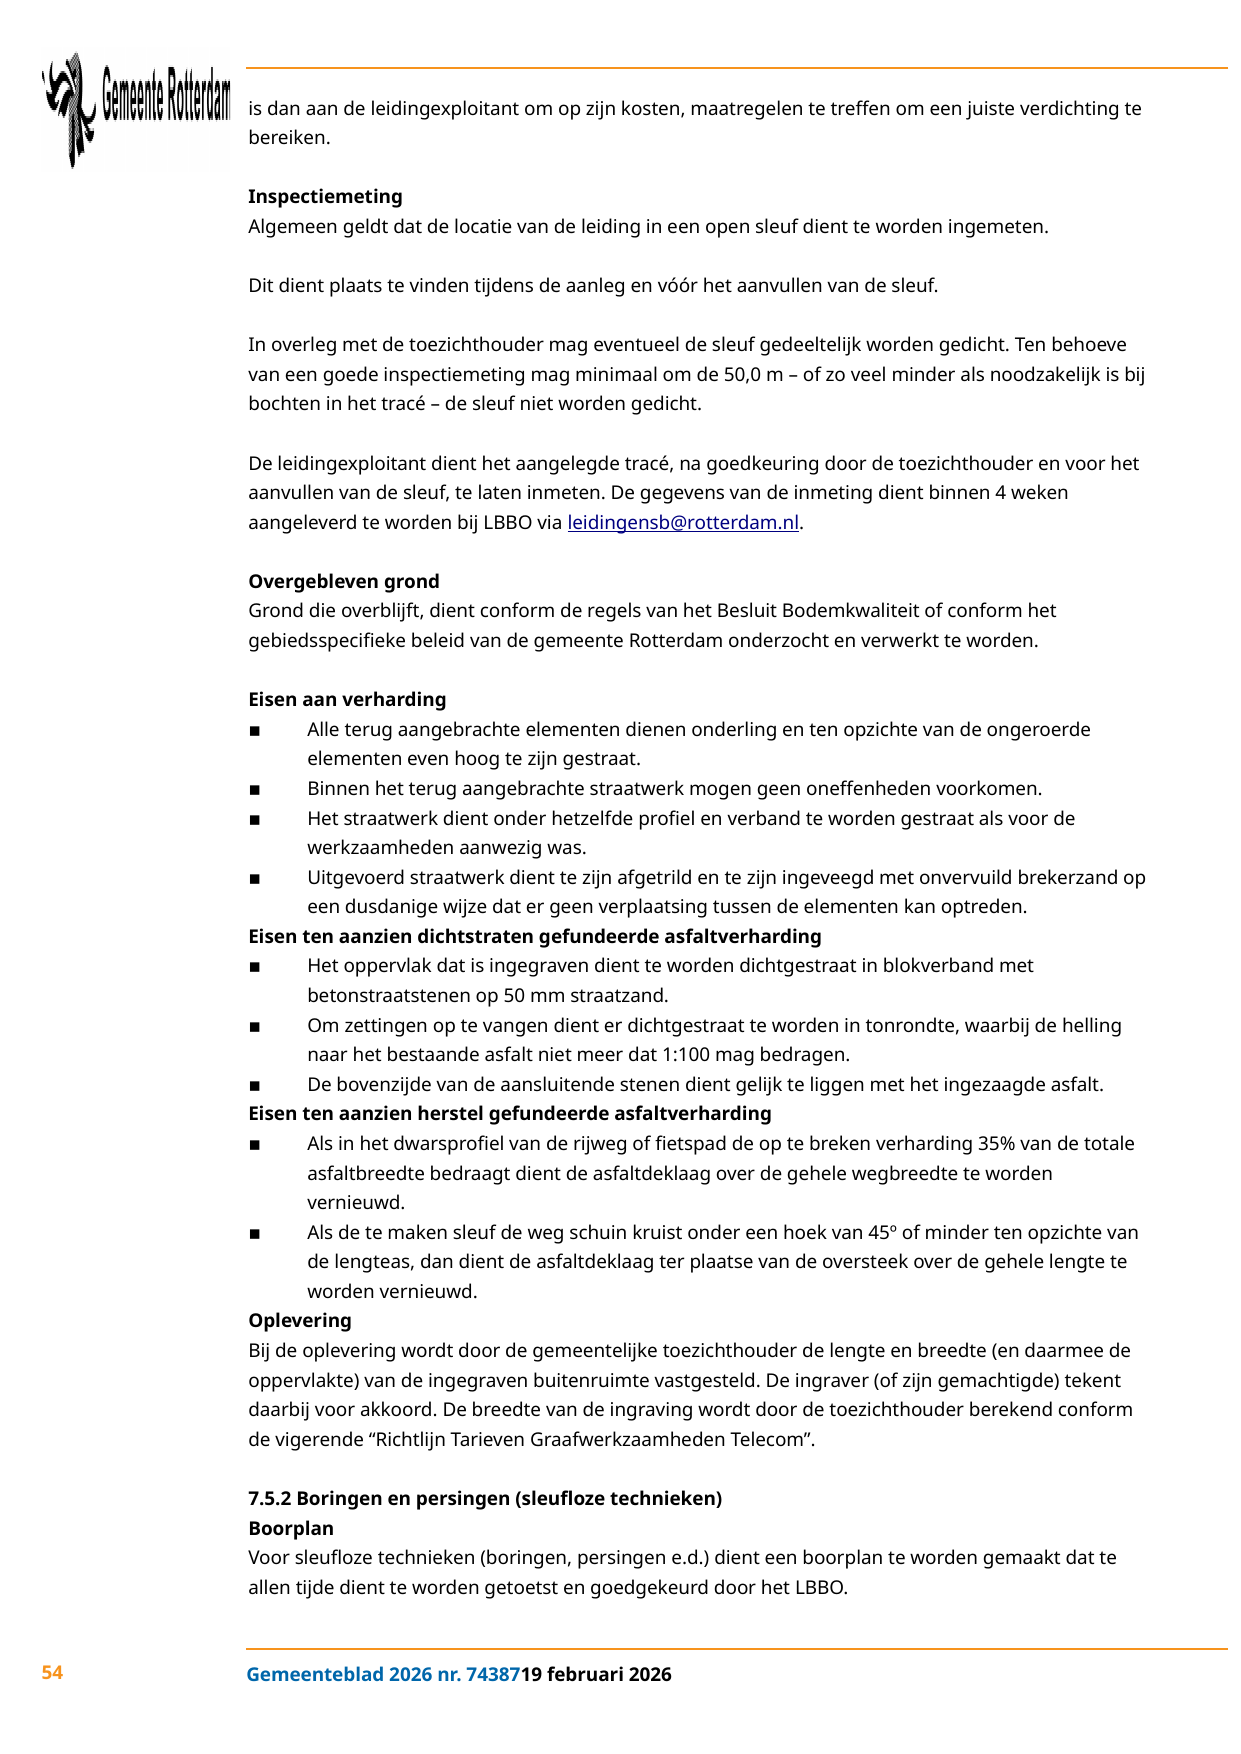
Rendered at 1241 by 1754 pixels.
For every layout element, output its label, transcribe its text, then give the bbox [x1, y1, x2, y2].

list De bovenzijde van de aansluitende stenen dient gelijk te liggen met het ingezaagde asfalt. [248, 1071, 1152, 1097]
text De leidingexploitant dient het aangelegde tracé, na goedkeuring door de toezichthouder en voor het aanvullen van de sleuf, te laten inmeten. De gegevens van de inmeting dient binnen 4 weken aangeleverd te worden bij LBBO via leidingensb@rotterdam.nl. [248, 450, 1152, 535]
text In overleg met de toezichthouder mag eventueel de sleuf gedeeltelijk worden gedicht. Ten behoeve van een goede inspectiemeting mag minimaal om de 50,0 m – of zo veel minder als noodzakelijk is bij bochten in het tracé – de sleuf niet worden gedicht. [248, 331, 1152, 416]
text Eisen ten aanzien herstel gefundeerde asfaltverharding [248, 1101, 1152, 1126]
picture [41, 47, 231, 172]
text Algemeen geldt dat de locatie van de leiding in een open sleuf dient te worden ingemeten. [248, 213, 1152, 239]
text Dit dient plaats te vinden tijdens de aanleg en vóór het aanvullen van de sleuf. [248, 272, 1152, 298]
text Bij de oplevering wordt door de gemeentelijke toezichthouder de lengte en breedte (en daarmee de oppervlakte) van de ingegraven buitenruimte vastgesteld. De ingraver (of zijn gemachtigde) tekent daarbij voor akkoord. De breedte van de ingraving wordt door de toezichthouder berekend conform de vigerende “Richtlijn Tarieven Graafwerkzaamheden Telecom”. [248, 1337, 1152, 1452]
text Overgebleven grond [248, 568, 1152, 594]
text Eisen ten aanzien dichtstraten gefundeerde asfaltverharding [248, 923, 1152, 949]
text Oplevering [248, 1308, 1152, 1333]
list Het straatwerk dient onder hetzelfde profiel en verband te worden gestraat als voor de werkzaamheden aanwezig was. [248, 805, 1152, 860]
list Als de te maken sleuf de weg schuin kruist onder een hoek van 45º of minder ten opzichte van de lengteas, dan dient de asfaltdeklaag ter plaatse van de oversteek over de gehele lengte te worden vernieuwd. [248, 1219, 1152, 1304]
list Binnen het terug aangebrachte straatwerk mogen geen oneffenheden voorkomen. [248, 775, 1152, 801]
text Voor sleufloze technieken (boringen, persingen e.d.) dient een boorplan te worden gemaakt dat te allen tijde dient te worden getoetst en goedgekeurd door het LBBO. [248, 1544, 1152, 1600]
text Inspectiemeting [248, 183, 1152, 209]
list Als in het dwarsprofiel van de rijweg of fietspad de op te breken verharding 35% van de totale asfaltbreedte bedraagt dient de asfaltdeklaag over de gehele wegbreedte te worden vernieuwd. [248, 1130, 1152, 1215]
text Eisen aan verharding [248, 686, 1152, 712]
list Alle terug aangebrachte elementen dienen onderling en ten opzichte van de ongeroerde elementen even hoog te zijn gestraat. [248, 716, 1152, 771]
list Uitgevoerd straatwerk dient te zijn afgetrild en te zijn ingeveegd met onvervuild brekerzand op een dusdanige wijze dat er geen verplaatsing tussen de elementen kan optreden. [248, 864, 1152, 919]
text is dan aan de leidingexploitant om op zijn kosten, maatregelen te treffen om een juiste verdichting te bereiken. [248, 95, 1152, 150]
text 7.5.2 Boringen en persingen (sleufloze technieken) [248, 1485, 1152, 1511]
text Boorplan [248, 1515, 1152, 1541]
text Grond die overblijft, dient conform de regels van het Besluit Bodemkwaliteit of conform het gebiedsspecifieke beleid van de gemeente Rotterdam onderzocht en verwerkt te worden. [248, 598, 1152, 653]
list Om zettingen op te vangen dient er dichtgestraat te worden in tonrondte, waarbij de helling naar het bestaande asfalt niet meer dat 1:100 mag bedragen. [248, 1012, 1152, 1067]
list Het oppervlak dat is ingegraven dient te worden dichtgestraat in blokverband met betonstraatstenen op 50 mm straatzand. [248, 953, 1152, 1008]
